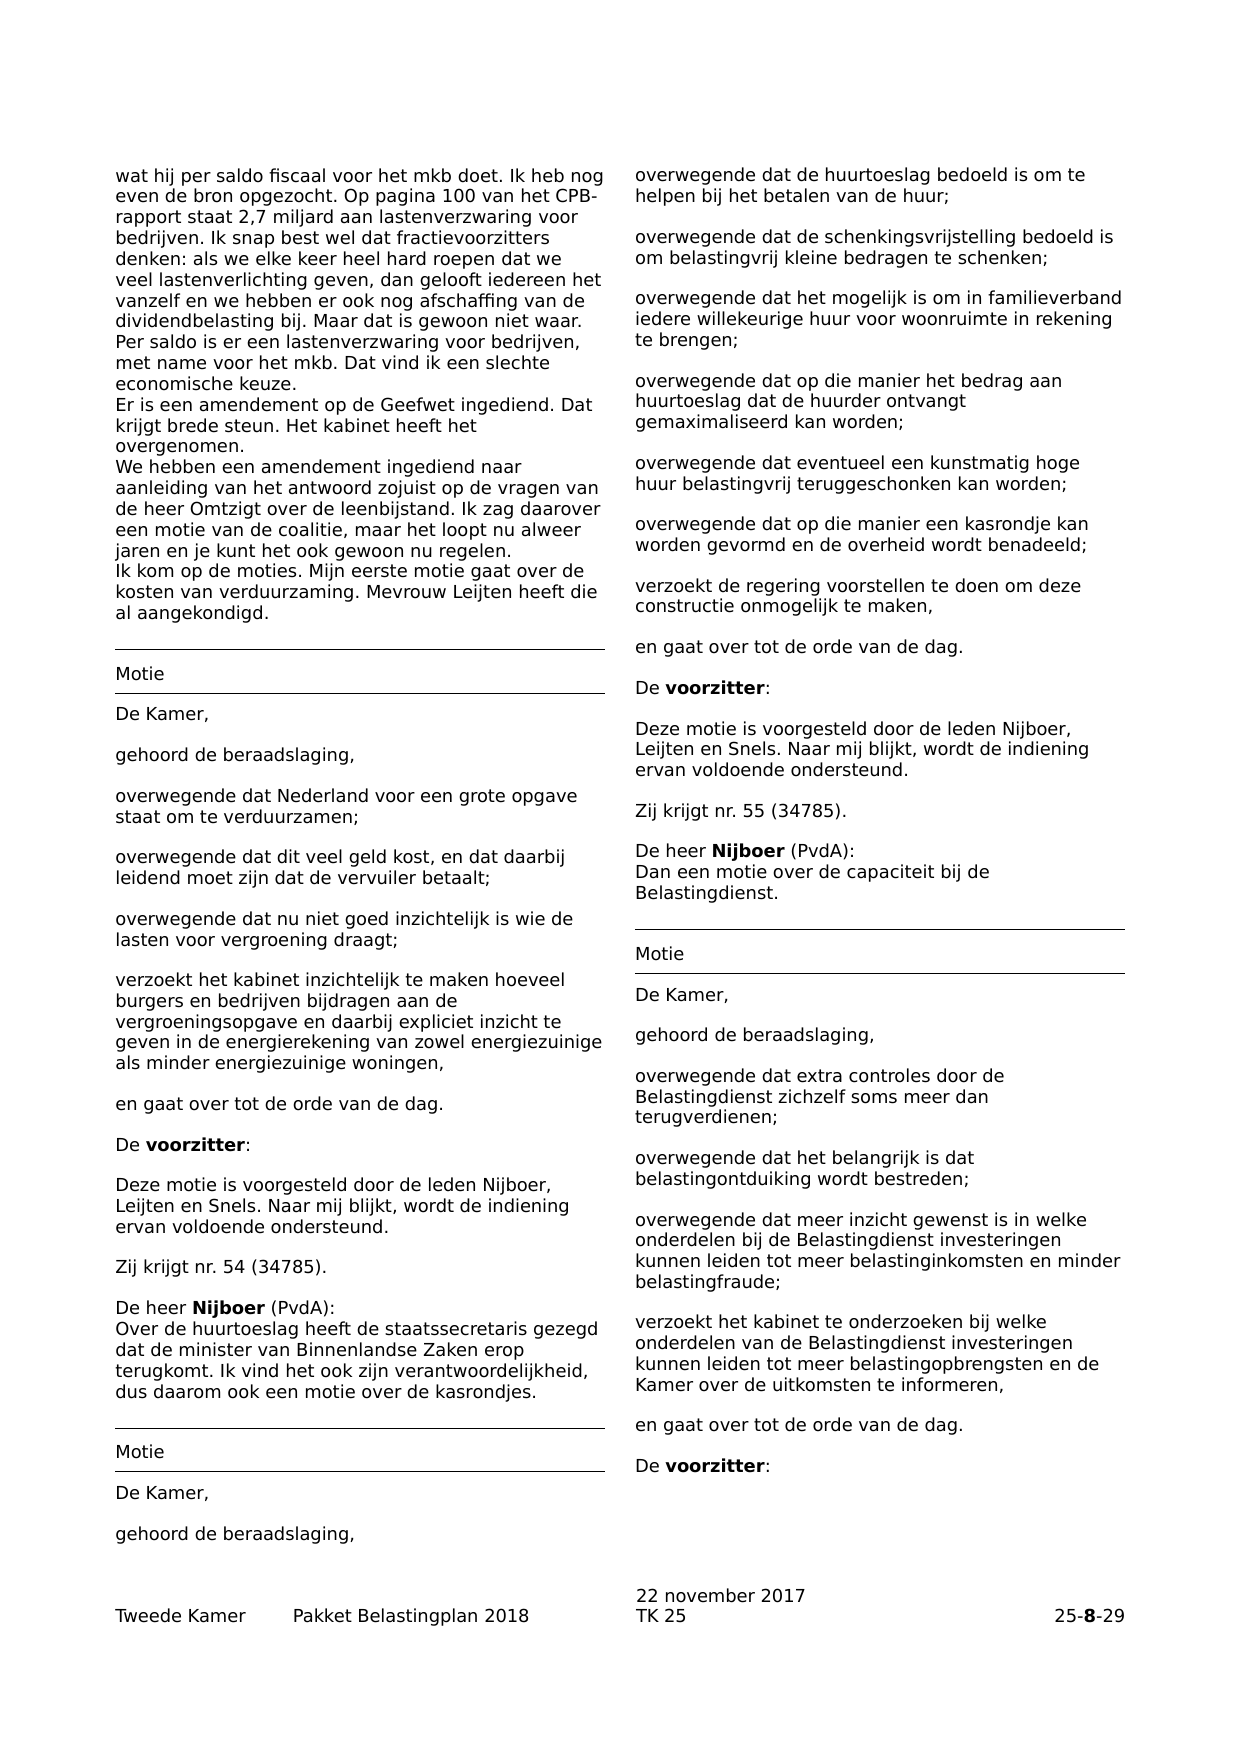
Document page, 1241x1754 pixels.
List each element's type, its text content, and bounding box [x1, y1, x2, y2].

text De voorzitter: [635, 678, 1125, 698]
text verzoekt het kabinet te onderzoeken bij welke onderdelen van de Belastingdienst investeringen kunnen leiden tot meer belastingopbrengsten en de Kamer over de uitkomsten te informeren, [635, 1312, 1125, 1395]
text overwegende dat het mogelijk is om in familieverband iedere willekeurige huur voor woonruimte in rekening te brengen; [635, 288, 1125, 350]
text Deze motie is voorgesteld door de leden Nijboer, Leijten en Snels. Naar mij blijkt, wordt de indiening ervan voldoende ondersteund. [115, 1175, 605, 1237]
text gehoord de beraadslaging, [115, 745, 605, 766]
text Ik kom op de moties. Mijn eerste motie gaat over de kosten van verduurzaming. Mevrouw Leijten heeft die al aangekondigd. [115, 561, 605, 624]
text Motie [115, 1442, 605, 1463]
text overwegende dat op die manier een kasrondje kan worden gevormd en de overheid wordt benadeeld; [635, 514, 1125, 556]
text overwegende dat de huurtoeslag bedoeld is om te helpen bij het betalen van de huur; [635, 165, 1125, 207]
text overwegende dat extra controles door de Belastingdienst zichzelf soms meer dan terugverdienen; [635, 1066, 1125, 1128]
text De Kamer, [115, 704, 605, 725]
text De voorzitter: [115, 1134, 605, 1155]
text en gaat over tot de orde van de dag. [635, 637, 1125, 658]
text Over de huurtoeslag heeft de staatssecretaris gezegd dat de minister van Binnenlandse Zaken erop terugkomt. Ik vind het ook zijn verantwoordelijkheid, dus daarom ook een motie over de kasrondjes. [115, 1319, 605, 1402]
text overwegende dat het belangrijk is dat belastingontduiking wordt bestreden; [635, 1148, 1125, 1189]
text wat hij per saldo fiscaal voor het mkb doet. Ik heb nog even de bron opgezocht. Op pagina 100 van het CPB-rapport staat 2,7 miljard aan lastenverzwaring voor bedrijven. Ik snap best wel dat fractievoorzitters denken: als we elke keer heel hard roepen dat we veel lastenverlichting geven, dan gelooft iedereen het vanzelf en we hebben er ook nog afschaffing van de dividendbelasting bij. Maar dat is gewoon niet waar. Per saldo is er een lastenverzwaring voor bedrijven, met name voor het mkb. Dat vind ik een slechte economische keuze. [115, 165, 605, 394]
text overwegende dat nu niet goed inzichtelijk is wie de lasten voor vergroening draagt; [115, 909, 605, 950]
text en gaat over tot de orde van de dag. [115, 1094, 605, 1114]
text Motie [115, 663, 605, 684]
text Dan een motie over de capaciteit bij de Belastingdienst. [635, 862, 1125, 904]
text De heer Nijboer (PvdA): [115, 1298, 605, 1319]
text gehoord de beraadslaging, [115, 1523, 605, 1544]
text De heer Nijboer (PvdA): [635, 841, 1125, 862]
text verzoekt de regering voorstellen te doen om deze constructie onmogelijk te maken, [635, 576, 1125, 617]
text overwegende dat dit veel geld kost, en dat daarbij leidend moet zijn dat de vervuiler betaalt; [115, 847, 605, 889]
text Deze motie is voorgesteld door de leden Nijboer, Leijten en Snels. Naar mij blijkt, wordt de indiening ervan voldoende ondersteund. [635, 718, 1125, 781]
text Er is een amendement op de Geefwet ingediend. Dat krijgt brede steun. Het kabinet heeft het overgenomen. [115, 394, 605, 457]
text Zij krijgt nr. 54 (34785). [115, 1257, 605, 1278]
text gehoord de beraadslaging, [635, 1025, 1125, 1046]
text De voorzitter: [635, 1456, 1125, 1477]
text overwegende dat Nederland voor een grote opgave staat om te verduurzamen; [115, 786, 605, 827]
text De Kamer, [115, 1483, 605, 1503]
text verzoekt het kabinet inzichtelijk te maken hoeveel burgers en bedrijven bijdragen aan de vergroeningsopgave en daarbij expliciet inzicht te geven in de energierekening van zowel energiezuinige als minder energiezuinige woningen, [115, 970, 605, 1074]
text overwegende dat meer inzicht gewenst is in welke onderdelen bij de Belastingdienst investeringen kunnen leiden tot meer belastinginkomsten en minder belastingfraude; [635, 1209, 1125, 1292]
text overwegende dat de schenkingsvrijstelling bedoeld is om belastingvrij kleine bedragen te schenken; [635, 227, 1125, 268]
text en gaat over tot de orde van de dag. [635, 1415, 1125, 1436]
text overwegende dat eventueel een kunstmatig hoge huur belastingvrij teruggeschonken kan worden; [635, 453, 1125, 494]
text We hebben een amendement ingediend naar aanleiding van het antwoord zojuist op de vragen van de heer Omtzigt over de leenbijstand. Ik zag daarover een motie van de coalitie, maar het loopt nu alweer jaren en je kunt het ook gewoon nu regelen. [115, 457, 605, 561]
text De Kamer, [635, 984, 1125, 1005]
text Zij krijgt nr. 55 (34785). [635, 801, 1125, 821]
text overwegende dat op die manier het bedrag aan huurtoeslag dat de huurder ontvangt gemaximaliseerd kan worden; [635, 370, 1125, 433]
text Motie [635, 944, 1125, 964]
